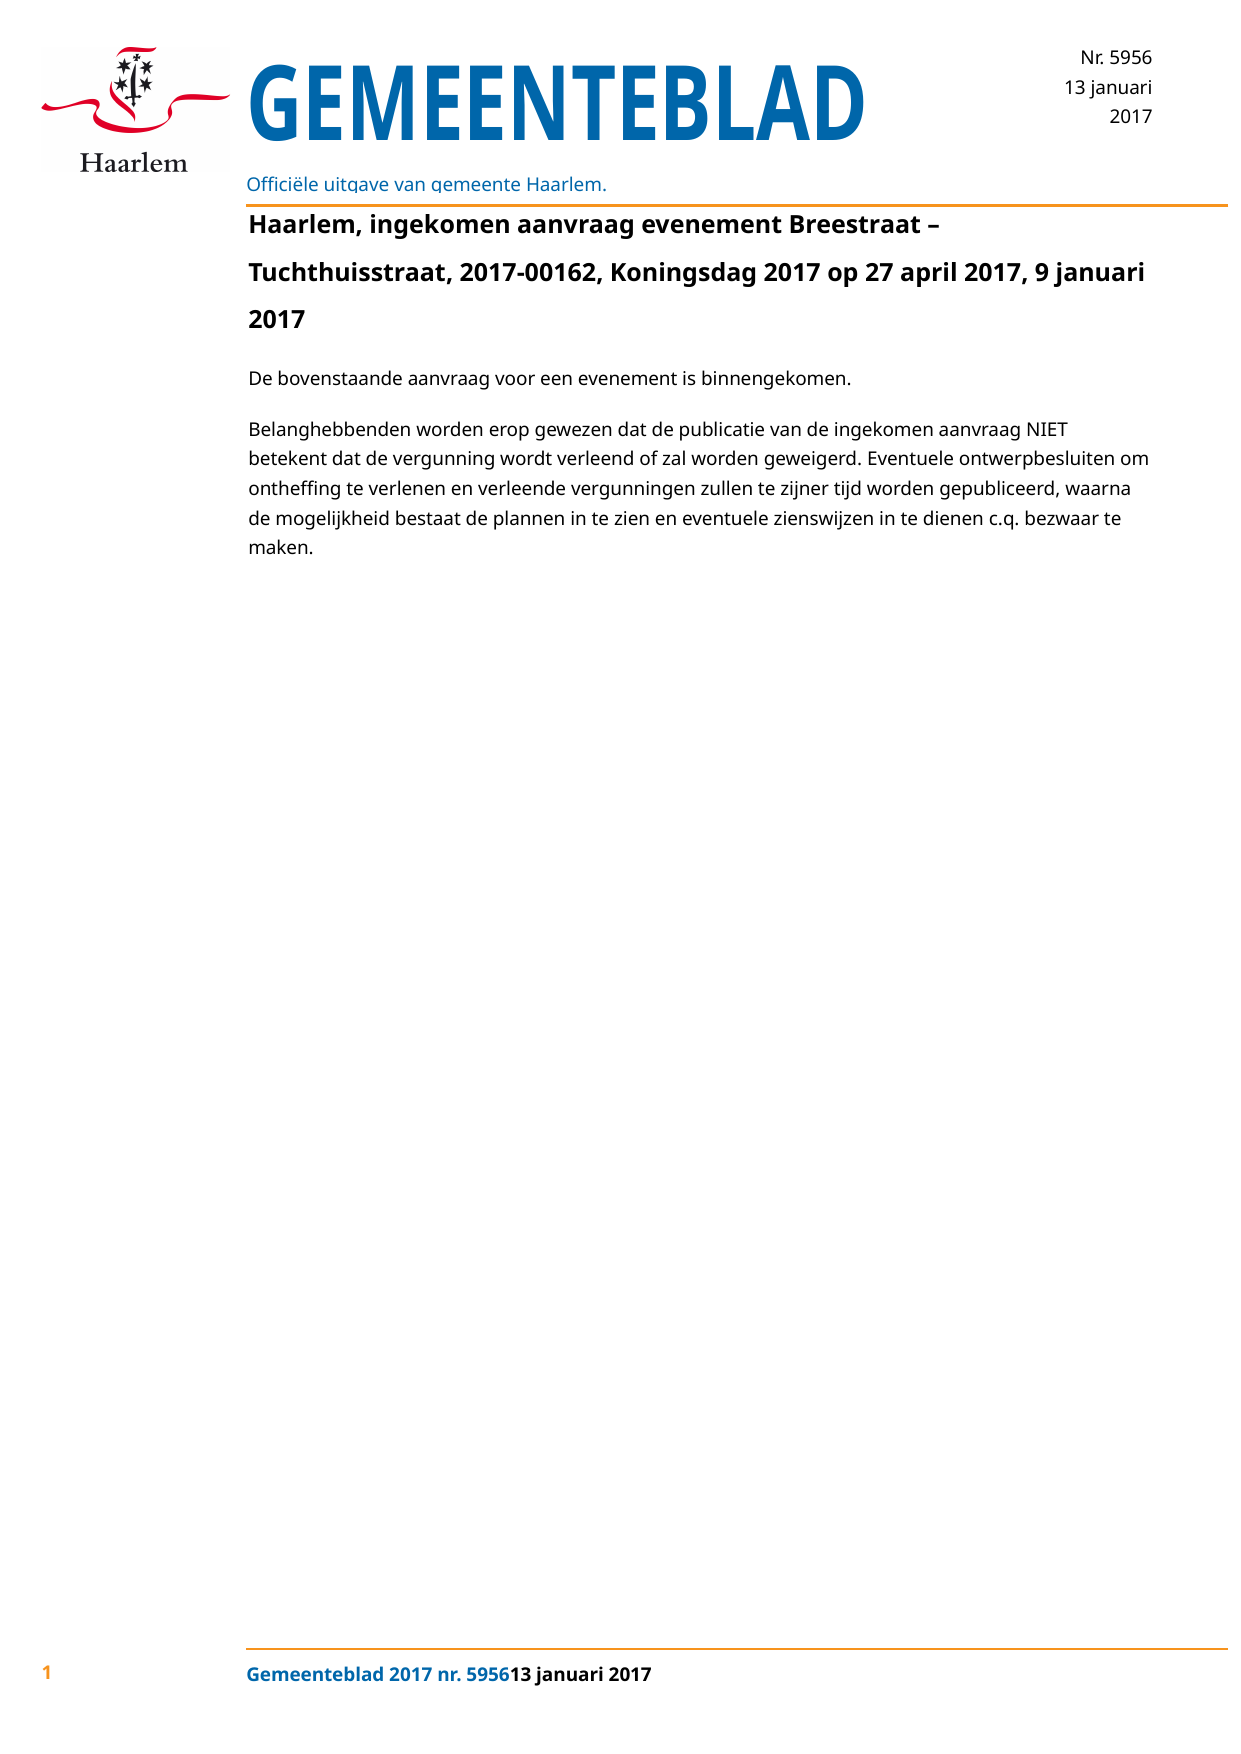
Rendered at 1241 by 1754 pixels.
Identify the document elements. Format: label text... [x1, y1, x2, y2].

text De bovenstaande aanvraag voor een evenement is binnengekomen. [248, 366, 1152, 391]
picture [41, 47, 231, 172]
text Belanghebbenden worden erop gewezen dat de publicatie van de ingekomen aanvraag NIET betekent dat de vergunning wordt verleend of zal worden geweigerd. Eventuele ontwerpbesluiten om ontheffing te verlenen en verleende vergunningen zullen te zijner tijd worden gepubliceerd, waarna de mogelijkheid bestaat de plannen in te zien en eventuele zienswijzen in te dienen c.q. bezwaar te maken. [248, 416, 1152, 560]
text Haarlem, ingekomen aanvraag evenement Breestraat – Tuchthuisstraat, 2017-00162, Koningsdag 2017 op 27 april 2017, 9 januari 2017 [248, 207, 1152, 336]
